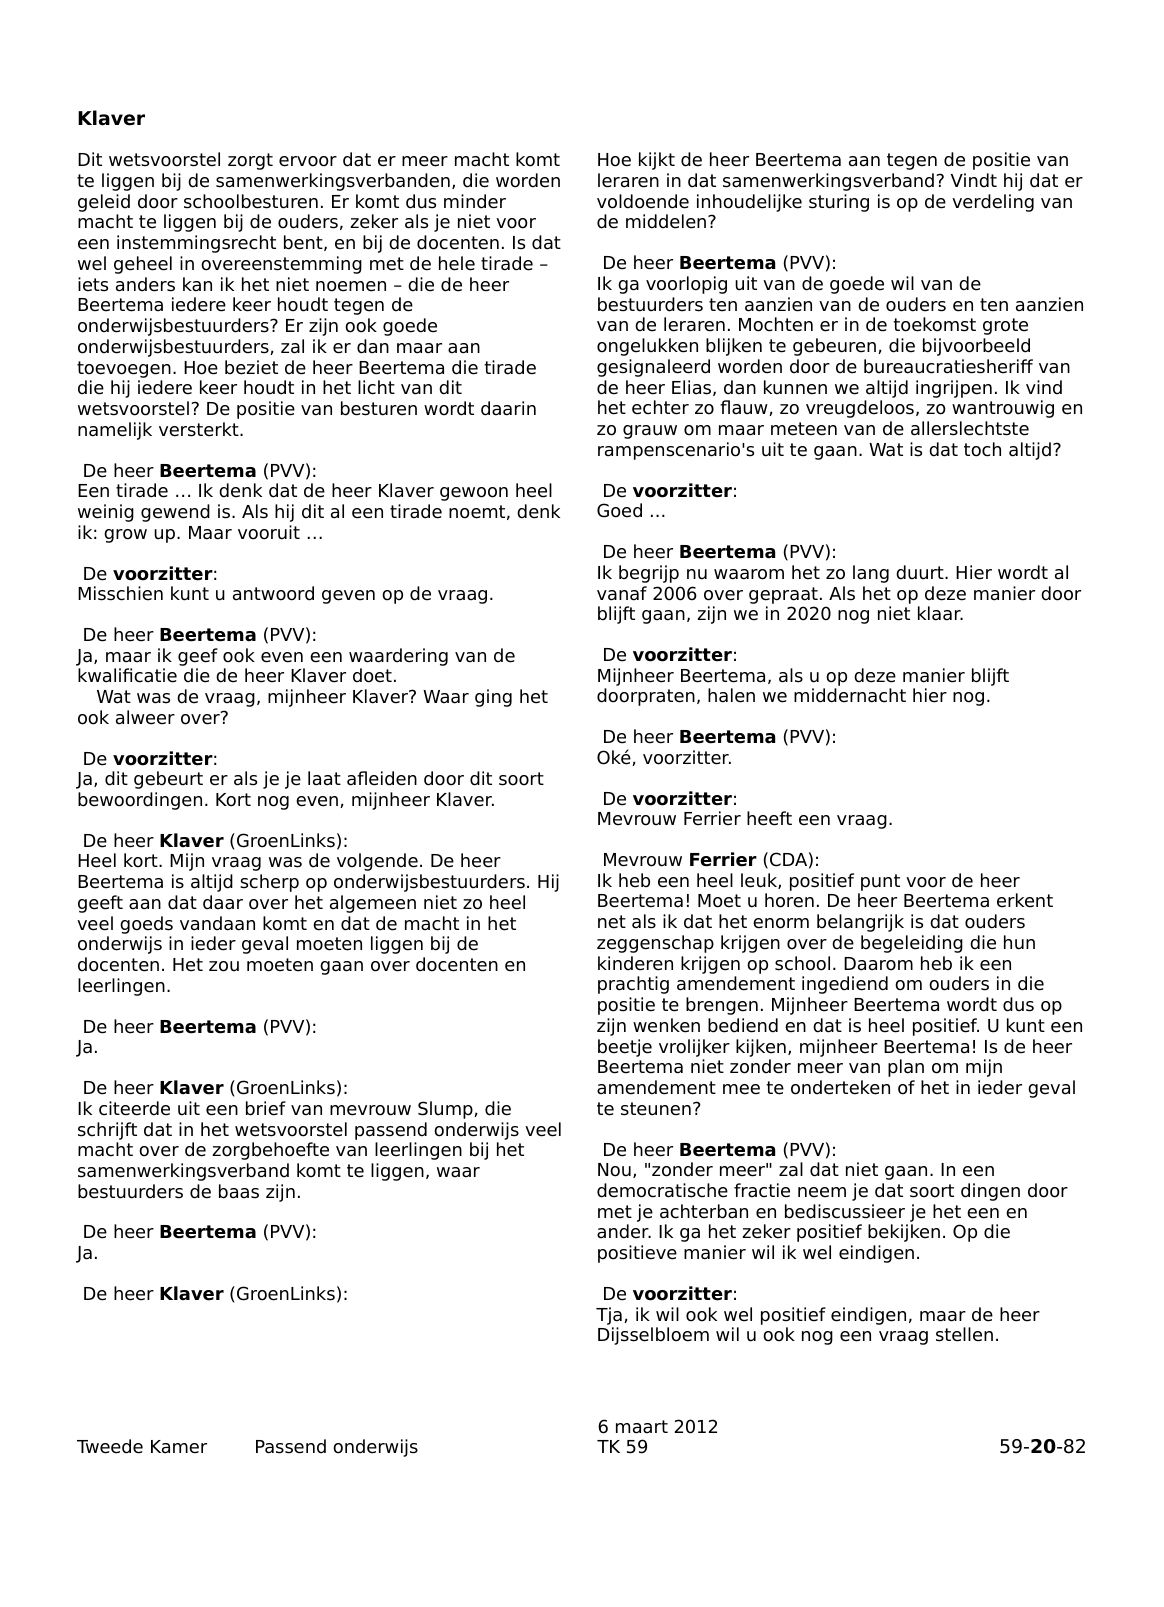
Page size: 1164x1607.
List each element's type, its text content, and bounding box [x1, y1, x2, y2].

text De heer Beertema (PVV): [77, 1222, 567, 1243]
text Ik ga voorlopig uit van de goede wil van de bestuurders ten aanzien van de ouders en ten aanzien van de leraren. Mochten er in de toekomst grote ongelukken blijken te gebeuren, die bijvoorbeeld gesignaleerd worden door de bureaucratiesheriff van de heer Elias, dan kunnen we altijd ingrijpen. Ik vind het echter zo flauw, zo vreugdeloos, zo wantrouwig en zo grauw om maar meteen van de allerslechtste rampenscenario's uit te gaan. Wat is dat toch altijd? [596, 274, 1087, 460]
text Ik citeerde uit een brief van mevrouw Slump, die schrijft dat in het wetsvoorstel passend onderwijs veel macht over de zorgbehoefte van leerlingen bij het samenwerkingsverband komt te liggen, waar bestuurders de baas zijn. [77, 1099, 567, 1202]
text Ja. [77, 1243, 567, 1264]
text Een tirade … Ik denk dat de heer Klaver gewoon heel weinig gewend is. Als hij dit al een tirade noemt, denk ik: grow up. Maar vooruit … [77, 481, 567, 543]
text Hoe kijkt de heer Beertema aan tegen de positie van leraren in dat samenwerkingsverband? Vindt hij dat er voldoende inhoudelijke sturing is op de verdeling van de middelen? [596, 150, 1087, 233]
text De heer Beertema (PVV): [77, 460, 567, 481]
text Nou, "zonder meer" zal dat niet gaan. In een democratische fractie neem je dat soort dingen door met je achterban en bediscussieer je het een en ander. Ik ga het zeker positief bekijken. Op die positieve manier wil ik wel eindigen. [596, 1160, 1087, 1264]
text De heer Beertema (PVV): [596, 1139, 1087, 1160]
text Ik begrijp nu waarom het zo lang duurt. Hier wordt al vanaf 2006 over gepraat. Als het op deze manier door blijft gaan, zijn we in 2020 nog niet klaar. [596, 563, 1087, 625]
text Ik heb een heel leuk, positief punt voor de heer Beertema! Moet u horen. De heer Beertema erkent net als ik dat het enorm belangrijk is dat ouders zeggenschap krijgen over de begeleiding die hun kinderen krijgen op school. Daarom heb ik een prachtig amendement ingediend om ouders in die positie te brengen. Mijnheer Beertema wordt dus op zijn wenken bediend en dat is heel positief. U kunt een beetje vrolijker kijken, mijnheer Beertema! Is de heer Beertema niet zonder meer van plan om mijn amendement mee te onderteken of het in ieder geval te steunen? [596, 871, 1087, 1119]
text De voorzitter: [596, 645, 1087, 666]
text Mijnheer Beertema, als u op deze manier blijft doorpraten, halen we middernacht hier nog. [596, 666, 1087, 707]
text Dit wetsvoorstel zorgt ervoor dat er meer macht komt te liggen bij de samenwerkingsverbanden, die worden geleid door schoolbesturen. Er komt dus minder macht te liggen bij de ouders, zeker als je niet voor een instemmingsrecht bent, en bij de docenten. Is dat wel geheel in overeenstemming met de hele tirade – iets anders kan ik het niet noemen – die de heer Beertema iedere keer houdt tegen de onderwijsbestuurders? Er zijn ook goede onderwijsbestuurders, zal ik er dan maar aan toevoegen. Hoe beziet de heer Beertema die tirade die hij iedere keer houdt in het licht van dit wetsvoorstel? De positie van besturen wordt daarin namelijk versterkt. [77, 150, 567, 440]
text Ja. [77, 1037, 567, 1058]
text De heer Klaver (GroenLinks): [77, 1078, 567, 1099]
text De heer Beertema (PVV): [596, 253, 1087, 274]
text Ja, dit gebeurt er als je je laat afleiden door dit soort bewoordingen. Kort nog even, mijnheer Klaver. [77, 769, 567, 811]
text De heer Beertema (PVV): [596, 727, 1087, 748]
text De voorzitter: [596, 1284, 1087, 1304]
text Misschien kunt u antwoord geven op de vraag. [77, 584, 567, 605]
text Heel kort. Mijn vraag was de volgende. De heer Beertema is altijd scherp op onderwijsbestuurders. Hij geeft aan dat daar over het algemeen niet zo heel veel goeds vandaan komt en dat de macht in het onderwijs in ieder geval moeten liggen bij de docenten. Het zou moeten gaan over docenten en leerlingen. [77, 851, 567, 996]
text De voorzitter: [596, 480, 1087, 501]
text De voorzitter: [77, 748, 567, 769]
text Mevrouw Ferrier heeft een vraag. [596, 809, 1087, 830]
text De voorzitter: [596, 788, 1087, 809]
text Goed ... [596, 501, 1087, 522]
text De heer Beertema (PVV): [596, 542, 1087, 563]
text De heer Klaver (GroenLinks): [77, 831, 567, 851]
text Wat was de vraag, mijnheer Klaver? Waar ging het ook alweer over? [77, 687, 567, 728]
text De voorzitter: [77, 563, 567, 584]
text De heer Klaver (GroenLinks): [77, 1284, 567, 1304]
text De heer Beertema (PVV): [77, 625, 567, 646]
text Oké, voorzitter. [596, 748, 1087, 768]
text Tja, ik wil ook wel positief eindigen, maar de heer Dijsselbloem wil u ook nog een vraag stellen. [596, 1304, 1087, 1346]
text Ja, maar ik geef ook even een waardering van de kwalificatie die de heer Klaver doet. [77, 646, 567, 687]
text De heer Beertema (PVV): [77, 1016, 567, 1037]
text Mevrouw Ferrier (CDA): [596, 850, 1087, 871]
